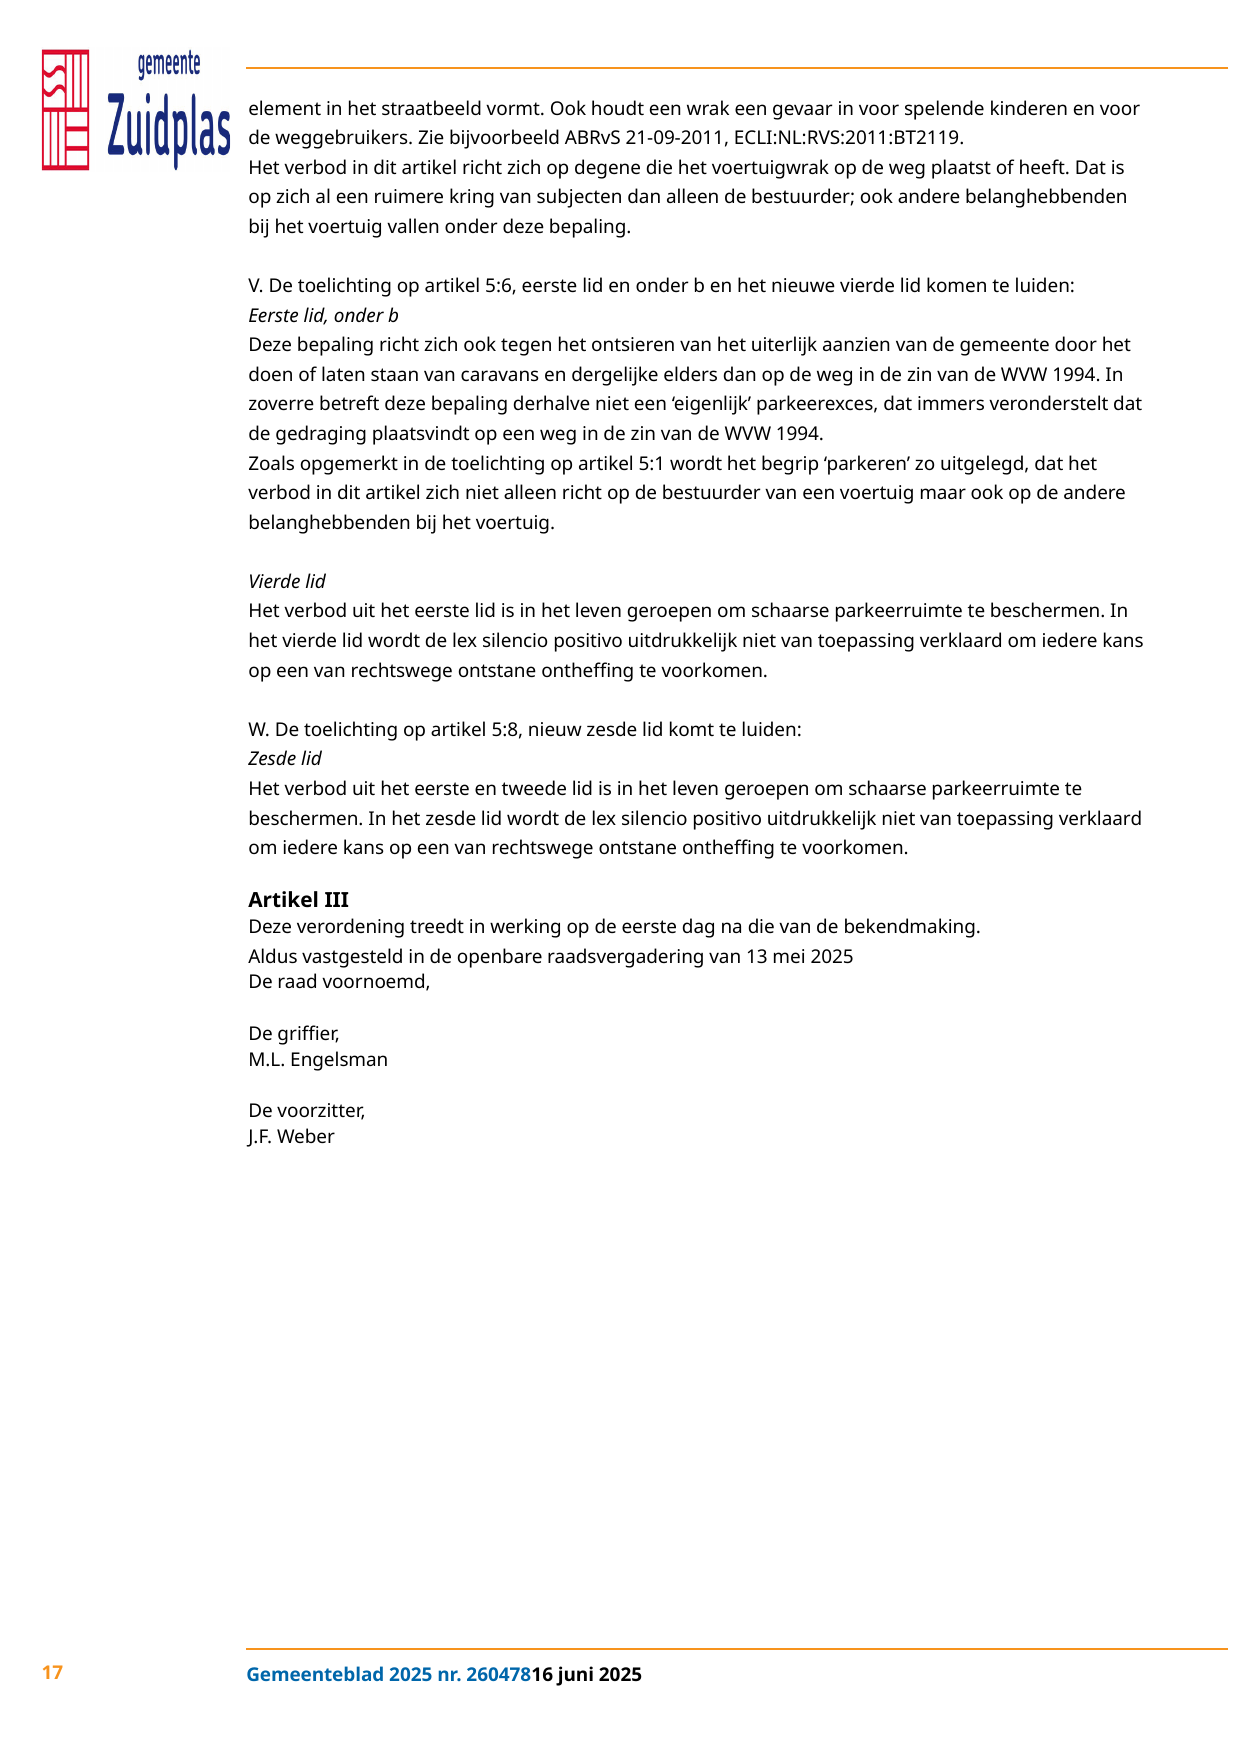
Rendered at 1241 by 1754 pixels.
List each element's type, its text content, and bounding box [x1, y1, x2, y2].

text De griffier, [248, 1020, 1152, 1046]
text Zoals opgemerkt in de toelichting op artikel 5:1 wordt het begrip ‘parkeren’ zo uitgelegd, dat het verbod in dit artikel zich niet alleen richt op de bestuurder van een voertuig maar ook op de andere belanghebbenden bij het voertuig. [248, 450, 1152, 535]
text W. De toelichting op artikel 5:8, nieuw zesde lid komt te luiden: [248, 716, 1152, 742]
text M.L. Engelsman [248, 1046, 1152, 1071]
text Eerste lid, onder b [248, 302, 1152, 328]
text Deze verordening treedt in werking op de eerste dag na die van de bekendmaking. [248, 913, 1152, 939]
picture [41, 47, 231, 172]
text De voorzitter, [248, 1097, 1152, 1123]
text Aldus vastgesteld in de openbare raadsvergadering van 13 mei 2025 [248, 943, 1152, 968]
text element in het straatbeeld vormt. Ook houdt een wrak een gevaar in voor spelende kinderen en voor de weggebruikers. Zie bijvoorbeeld ABRvS 21-09-2011, ECLI:NL:RVS:2011:BT2119. [248, 95, 1152, 150]
text Deze bepaling richt zich ook tegen het ontsieren van het uiterlijk aanzien van de gemeente door het doen of laten staan van caravans en dergelijke elders dan op de weg in de zin van de WVW 1994. In zoverre betreft deze bepaling derhalve niet een ‘eigenlijk’ parkeerexces, dat immers veronderstelt dat de gedraging plaatsvindt op een weg in de zin van de WVW 1994. [248, 331, 1152, 446]
text Het verbod in dit artikel richt zich op degene die het voertuigwrak op de weg plaatst of heeft. Dat is op zich al een ruimere kring van subjecten dan alleen de bestuurder; ook andere belanghebbenden bij het voertuig vallen onder deze bepaling. [248, 154, 1152, 239]
text J.F. Weber [248, 1123, 1152, 1149]
text Het verbod uit het eerste lid is in het leven geroepen om schaarse parkeerruimte te beschermen. In het vierde lid wordt de lex silencio positivo uitdrukkelijk niet van toepassing verklaard om iedere kans op een van rechtswege ontstane ontheffing te voorkomen. [248, 598, 1152, 683]
text Zesde lid [248, 746, 1152, 771]
text V. De toelichting op artikel 5:6, eerste lid en onder b en het nieuwe vierde lid komen te luiden: [248, 272, 1152, 298]
text De raad voornoemd, [248, 968, 1152, 994]
text Het verbod uit het eerste en tweede lid is in het leven geroepen om schaarse parkeerruimte te beschermen. In het zesde lid wordt de lex silencio positivo uitdrukkelijk niet van toepassing verklaard om iedere kans op een van rechtswege ontstane ontheffing te voorkomen. [248, 775, 1152, 860]
text Vierde lid [248, 568, 1152, 594]
text Artikel III [248, 885, 1152, 913]
